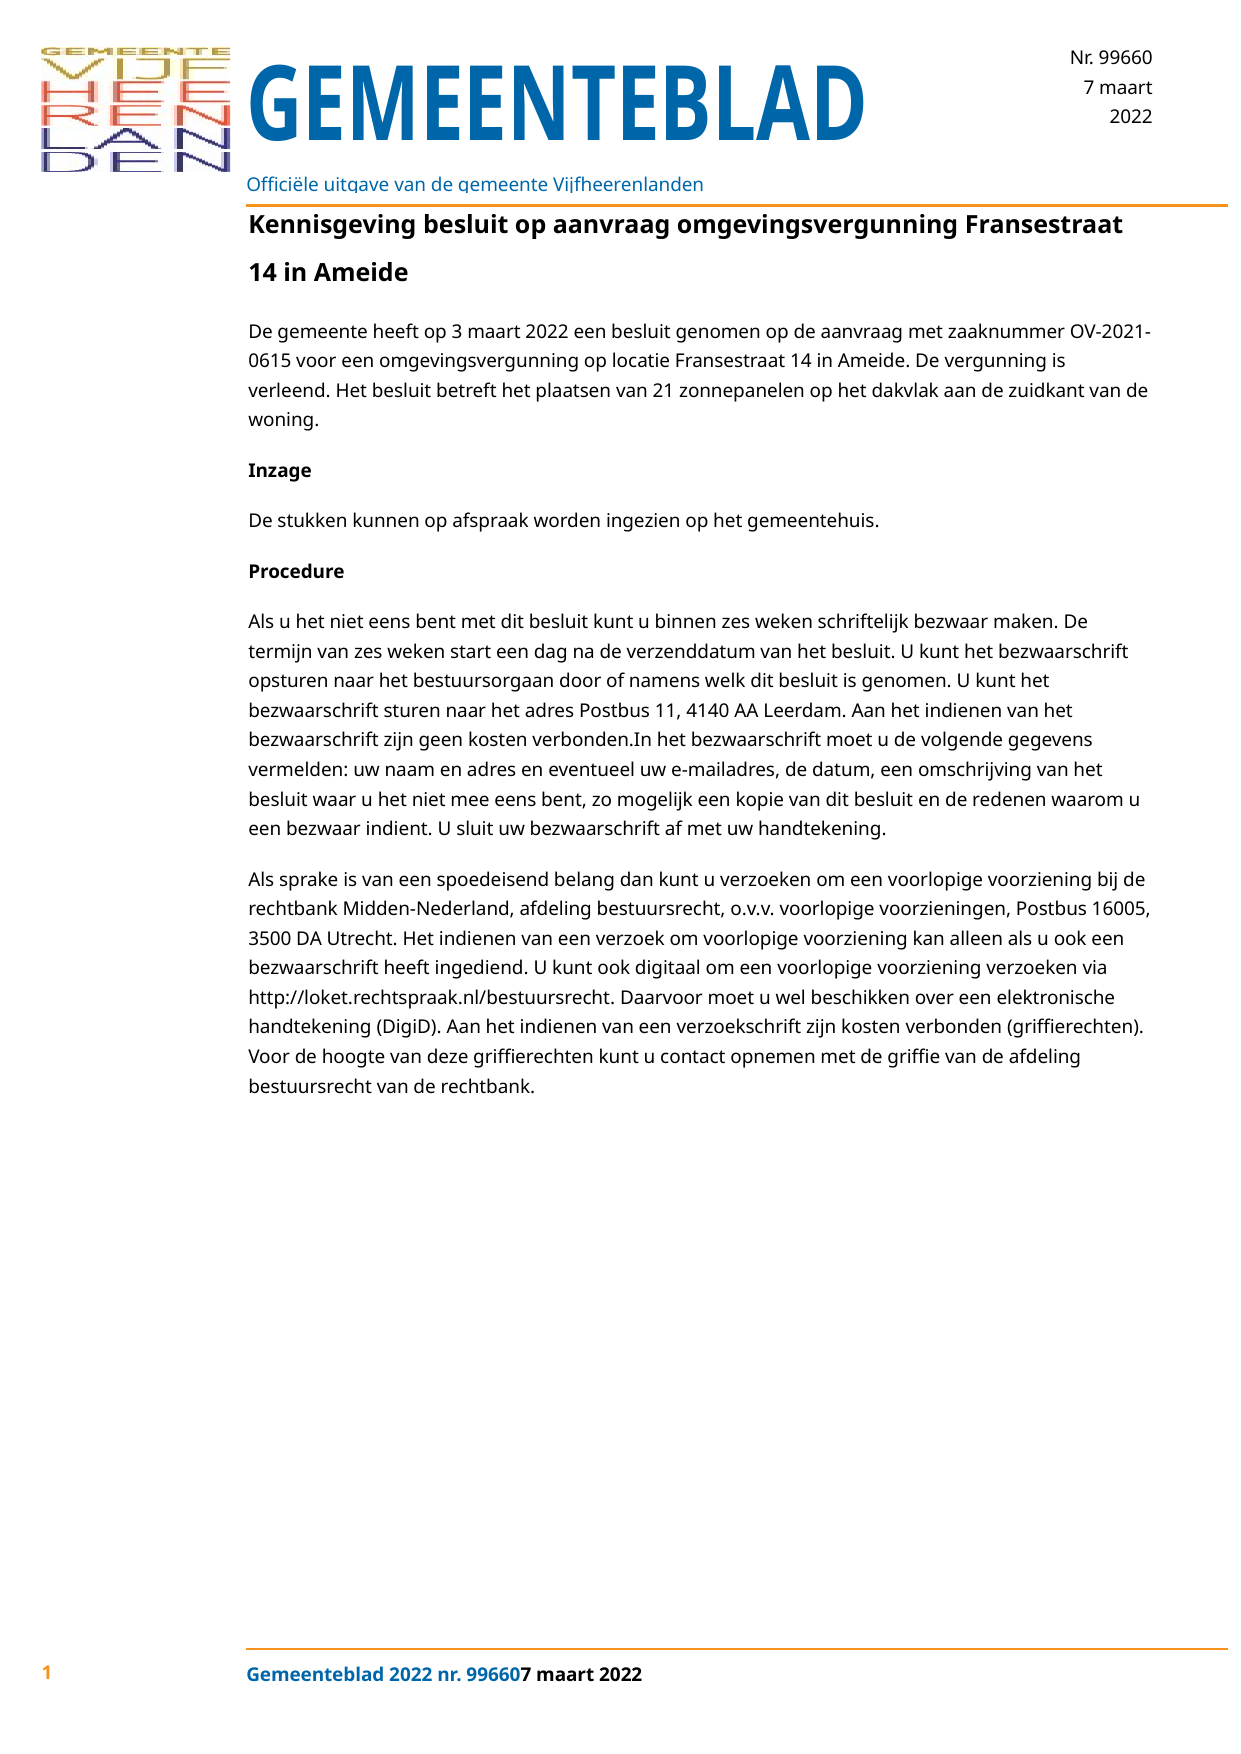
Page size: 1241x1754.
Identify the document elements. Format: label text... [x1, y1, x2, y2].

text De gemeente heeft op 3 maart 2022 een besluit genomen op de aanvraag met zaaknummer OV-2021-0615 voor een omgevingsvergunning op locatie Fransestraat 14 in Ameide. De vergunning is verleend. Het besluit betreft het plaatsen van 21 zonnepanelen op het dakvlak aan de zuidkant van de woning. [248, 318, 1152, 432]
text De stukken kunnen op afspraak worden ingezien op het gemeentehuis. [248, 507, 1152, 533]
picture [41, 47, 231, 172]
text Als sprake is van een spoedeisend belang dan kunt u verzoeken om een voorlopige voorziening bij de rechtbank Midden-Nederland, afdeling bestuursrecht, o.v.v. voorlopige voorzieningen, Postbus 16005, 3500 DA Utrecht. Het indienen van een verzoek om voorlopige voorziening kan alleen als u ook een bezwaarschrift heeft ingediend. U kunt ook digitaal om een voorlopige voorziening verzoeken via http://loket.rechtspraak.nl/bestuursrecht. Daarvoor moet u wel beschikken over een elektronische handtekening (DigiD). Aan het indienen van een verzoekschrift zijn kosten verbonden (griffierechten). Voor de hoogte van deze griffierechten kunt u contact opnemen met de griffie van de afdeling bestuursrecht van de rechtbank. [248, 866, 1152, 1099]
text Inzage [248, 457, 1152, 483]
text Procedure [248, 558, 1152, 584]
text Kennisgeving besluit op aanvraag omgevingsvergunning Fransestraat 14 in Ameide [248, 207, 1152, 288]
text Als u het niet eens bent met dit besluit kunt u binnen zes weken schriftelijk bezwaar maken. De termijn van zes weken start een dag na de verzenddatum van het besluit. U kunt het bezwaarschrift opsturen naar het bestuursorgaan door of namens welk dit besluit is genomen. U kunt het bezwaarschrift sturen naar het adres Postbus 11, 4140 AA Leerdam. Aan het indienen van het bezwaarschrift zijn geen kosten verbonden.In het bezwaarschrift moet u de volgende gegevens vermelden: uw naam en adres en eventueel uw e-mailadres, de datum, een omschrijving van het besluit waar u het niet mee eens bent, zo mogelijk een kopie van dit besluit en de redenen waarom u een bezwaar indient. U sluit uw bezwaarschrift af met uw handtekening. [248, 608, 1152, 841]
